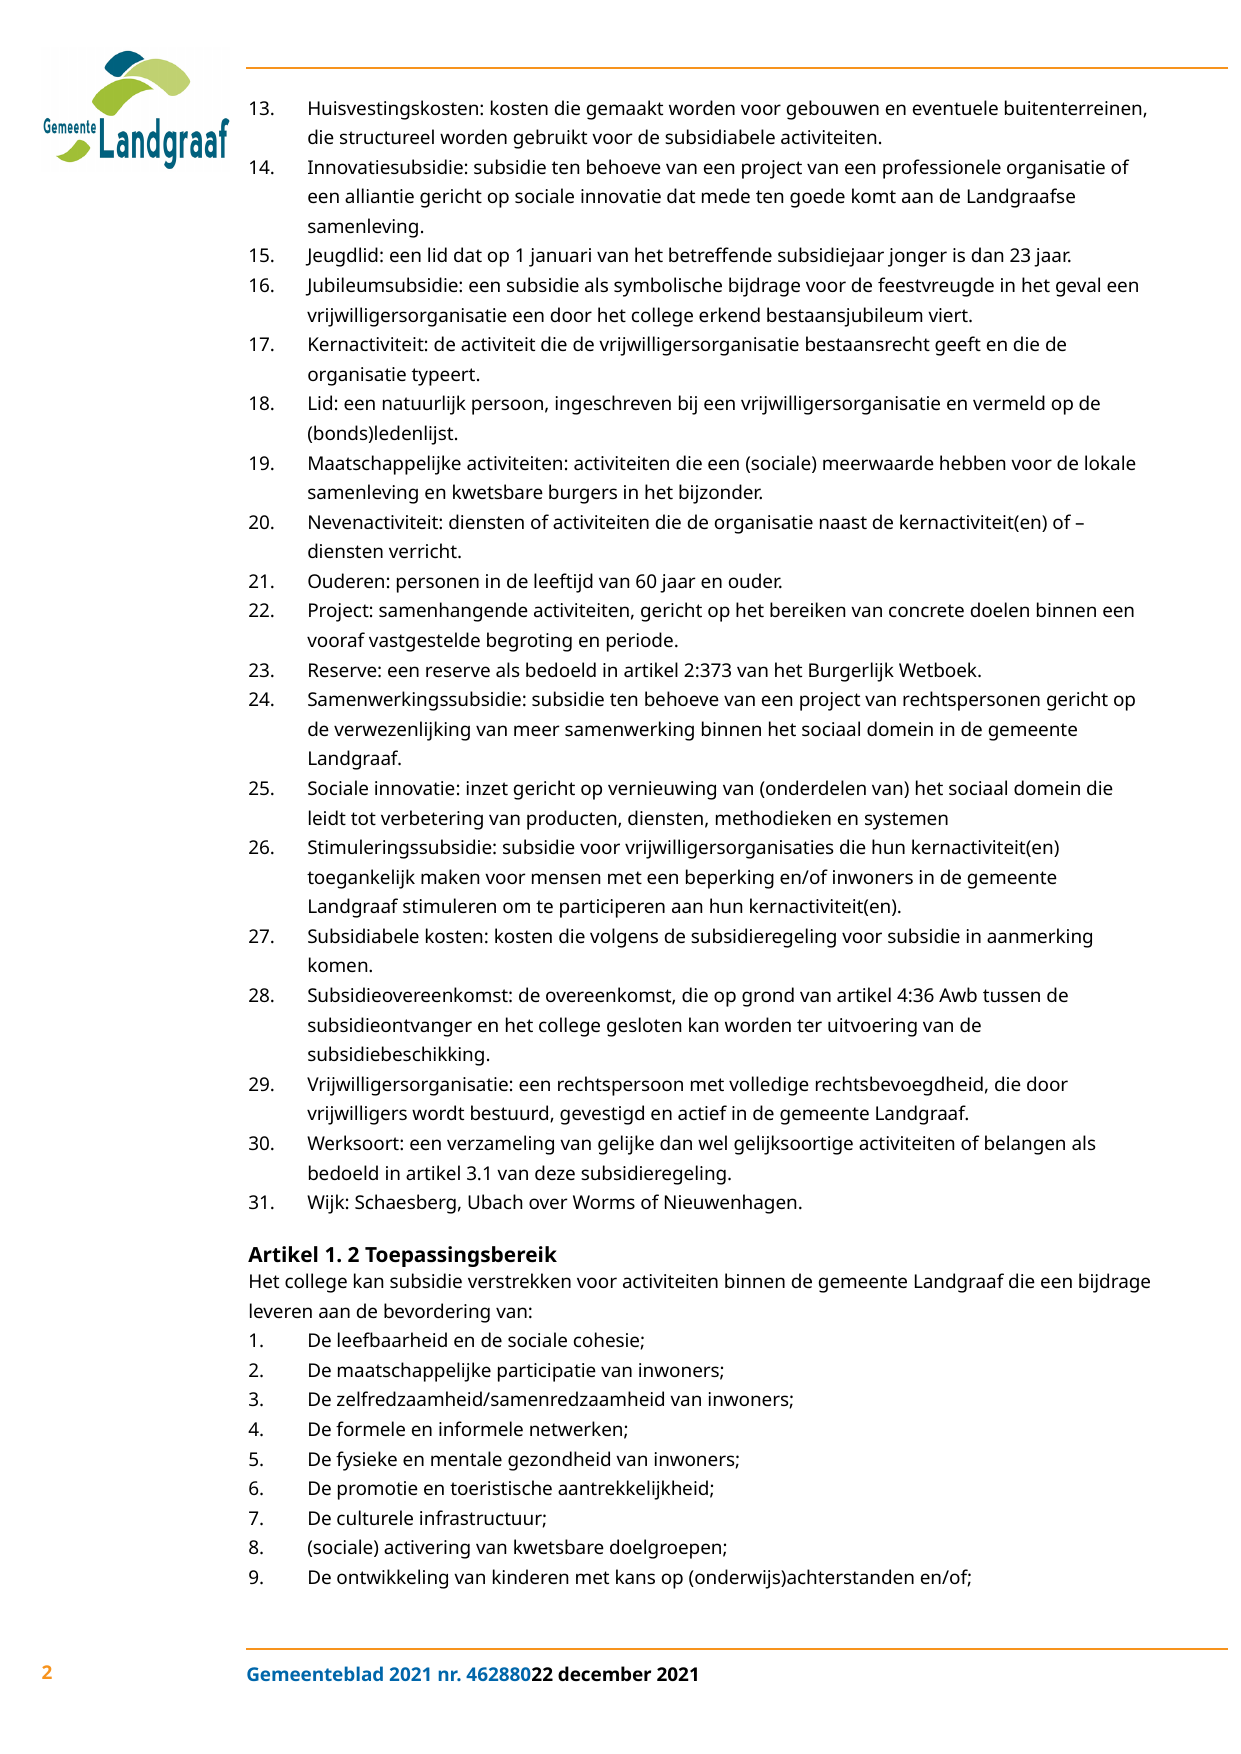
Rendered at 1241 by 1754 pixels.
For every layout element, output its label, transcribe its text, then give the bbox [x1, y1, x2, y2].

list Jubileumsubsidie: een subsidie als symbolische bijdrage voor de feestvreugde in het geval een vrijwilligersorganisatie een door het college erkend bestaansjubileum viert. [248, 272, 1152, 328]
list Subsidieovereenkomst: de overeenkomst, die op grond van artikel 4:36 Awb tussen de subsidieontvanger en het college gesloten kan worden ter uitvoering van de subsidiebeschikking. [248, 982, 1152, 1067]
list Vrijwilligersorganisatie: een rechtspersoon met volledige rechtsbevoegdheid, die door vrijwilligers wordt bestuurd, gevestigd en actief in de gemeente Landgraaf. [248, 1071, 1152, 1126]
list Reserve: een reserve als bedoeld in artikel 2:373 van het Burgerlijk Wetboek. [248, 657, 1152, 683]
list (sociale) activering van kwetsbare doelgroepen; [248, 1534, 1152, 1560]
list Wijk: Schaesberg, Ubach over Worms of Nieuwenhagen. [248, 1189, 1152, 1215]
list Maatschappelijke activiteiten: activiteiten die een (sociale) meerwaarde hebben voor de lokale samenleving en kwetsbare burgers in het bijzonder. [248, 450, 1152, 505]
list Ouderen: personen in de leeftijd van 60 jaar en ouder. [248, 568, 1152, 594]
list Jeugdlid: een lid dat op 1 januari van het betreffende subsidiejaar jonger is dan 23 jaar. [248, 243, 1152, 268]
list De fysieke en mentale gezondheid van inwoners; [248, 1446, 1152, 1471]
list Nevenactiviteit: diensten of activiteiten die de organisatie naast de kernactiviteit(en) of –diensten verricht. [248, 509, 1152, 564]
list De zelfredzaamheid/samenredzaamheid van inwoners; [248, 1387, 1152, 1412]
list Samenwerkingssubsidie: subsidie ten behoeve van een project van rechtspersonen gericht op de verwezenlijking van meer samenwerking binnen het sociaal domein in de gemeente Landgraaf. [248, 686, 1152, 771]
picture [41, 47, 231, 172]
text Het college kan subsidie verstrekken voor activiteiten binnen de gemeente Landgraaf die een bijdrage leveren aan de bevordering van: [248, 1268, 1152, 1323]
list Subsidiabele kosten: kosten die volgens de subsidieregeling voor subsidie in aanmerking komen. [248, 923, 1152, 978]
list Huisvestingskosten: kosten die gemaakt worden voor gebouwen en eventuele buitenterreinen, die structureel worden gebruikt voor de subsidiabele activiteiten. [248, 95, 1152, 150]
list De maatschappelijke participatie van inwoners; [248, 1357, 1152, 1383]
list De culturele infrastructuur; [248, 1505, 1152, 1531]
list Innovatiesubsidie: subsidie ten behoeve van een project van een professionele organisatie of een alliantie gericht op sociale innovatie dat mede ten goede komt aan de Landgraafse samenleving. [248, 154, 1152, 239]
list De formele en informele netwerken; [248, 1416, 1152, 1442]
list De leefbaarheid en de sociale cohesie; [248, 1327, 1152, 1353]
list Sociale innovatie: inzet gericht op vernieuwing van (onderdelen van) het sociaal domein die leidt tot verbetering van producten, diensten, methodieken en systemen [248, 775, 1152, 831]
list De ontwikkeling van kinderen met kans op (onderwijs)achterstanden en/of; [248, 1564, 1152, 1590]
list Kernactiviteit: de activiteit die de vrijwilligersorganisatie bestaansrecht geeft en die de organisatie typeert. [248, 331, 1152, 387]
list De promotie en toeristische aantrekkelijkheid; [248, 1475, 1152, 1501]
text Artikel 1. 2 Toepassingsbereik [248, 1240, 1152, 1268]
list Project: samenhangende activiteiten, gericht op het bereiken van concrete doelen binnen een vooraf vastgestelde begroting en periode. [248, 598, 1152, 653]
list Stimuleringssubsidie: subsidie voor vrijwilligersorganisaties die hun kernactiviteit(en) toegankelijk maken voor mensen met een beperking en/of inwoners in de gemeente Landgraaf stimuleren om te participeren aan hun kernactiviteit(en). [248, 834, 1152, 919]
list Lid: een natuurlijk persoon, ingeschreven bij een vrijwilligersorganisatie en vermeld op de (bonds)ledenlijst. [248, 391, 1152, 446]
list Werksoort: een verzameling van gelijke dan wel gelijksoortige activiteiten of belangen als bedoeld in artikel 3.1 van deze subsidieregeling. [248, 1130, 1152, 1186]
